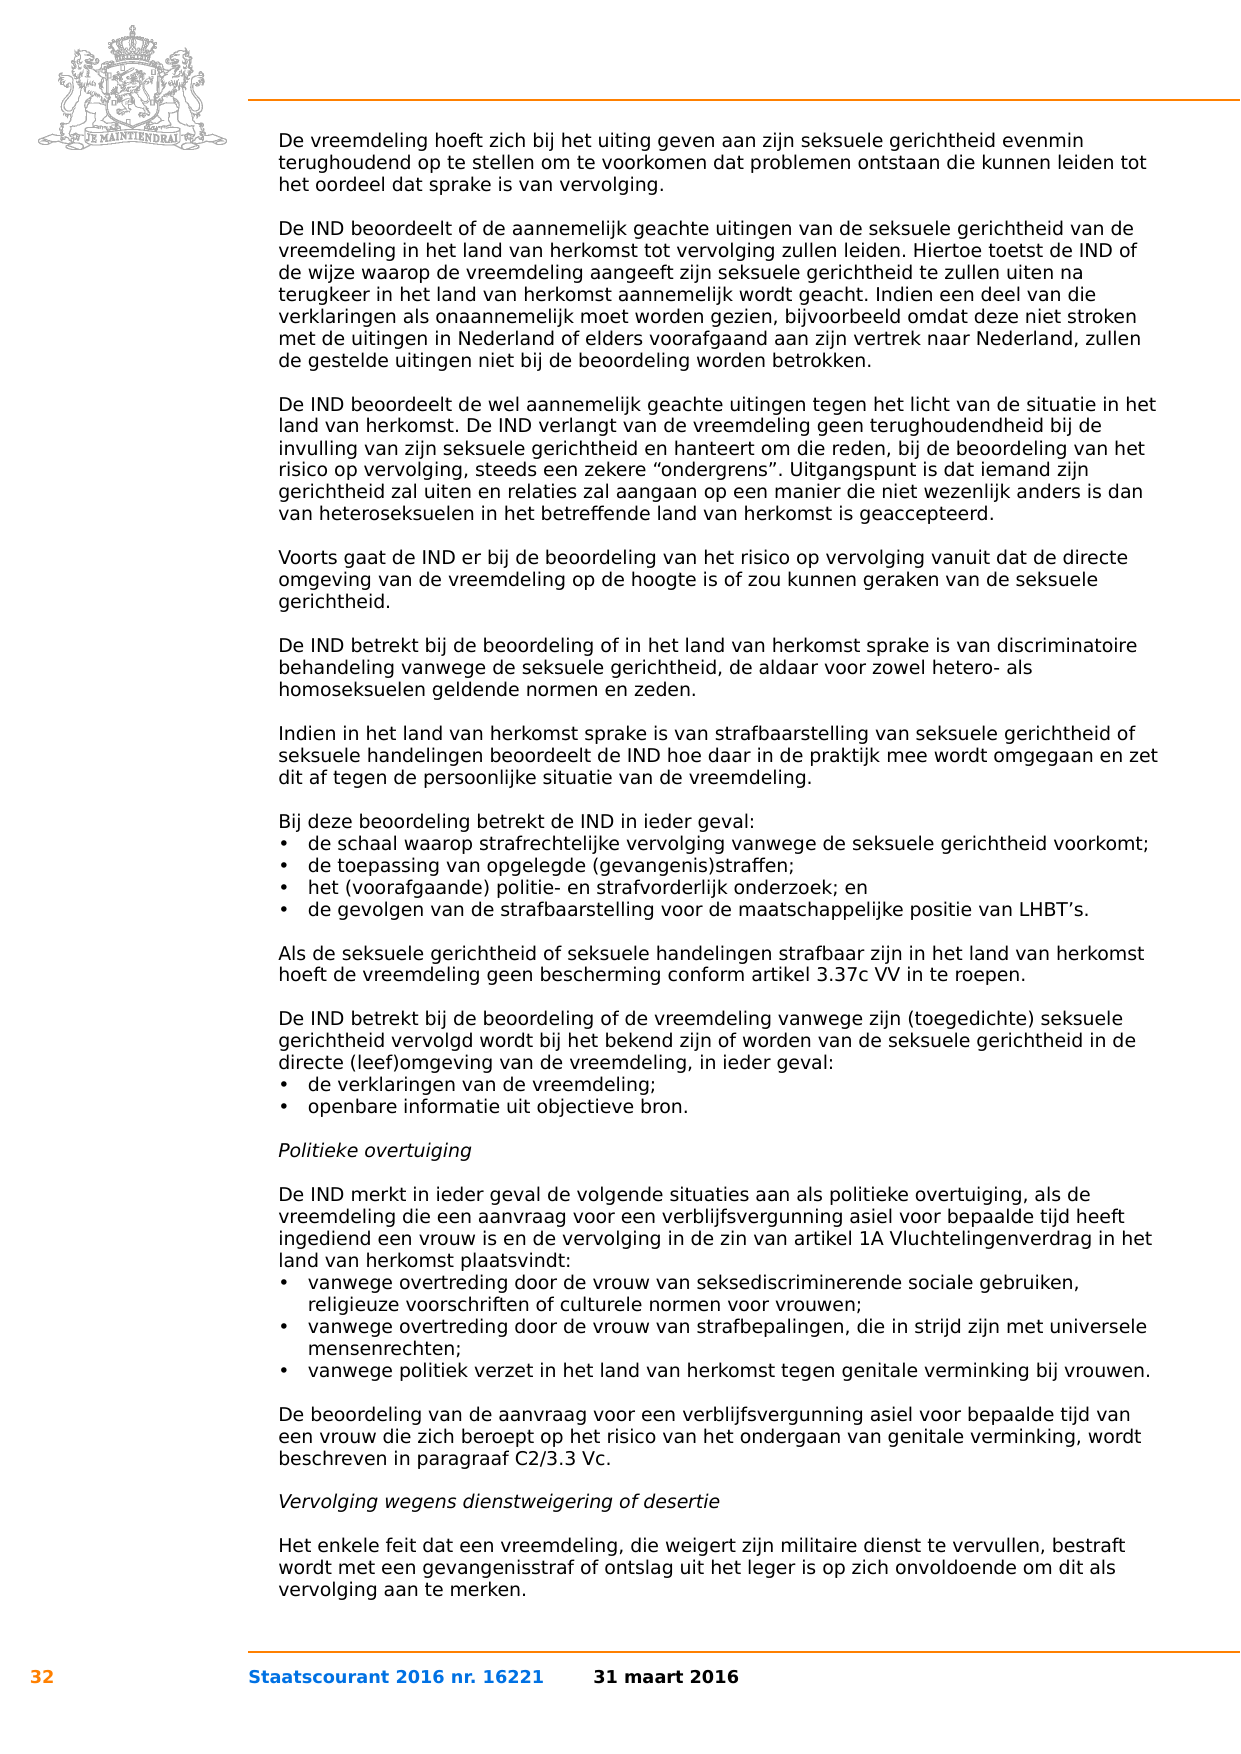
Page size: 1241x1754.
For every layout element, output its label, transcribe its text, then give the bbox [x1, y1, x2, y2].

text • de schaal waarop strafrechtelijke vervolging vanwege de seksuele gerichtheid voorkomt; [278, 833, 1163, 854]
text De beoordeling van de aanvraag voor een verblijfsvergunning asiel voor bepaalde tijd van een vrouw die zich beroept op het risico van het ondergaan van genitale verminking, wordt beschreven in paragraaf C2/3.3 Vc. [278, 1403, 1163, 1469]
text • openbare informatie uit objectieve bron. [278, 1096, 1163, 1118]
text • de toepassing van opgelegde (gevangenis)straffen; [278, 854, 1163, 877]
text De IND betrekt bij de beoordeling of de vreemdeling vanwege zijn (toegedichte) seksuele gerichtheid vervolgd wordt bij het bekend zijn of worden van de seksuele gerichtheid in de directe (leef)omgeving van de vreemdeling, in ieder geval: [278, 1008, 1163, 1074]
text • de gevolgen van de strafbaarstelling voor de maatschappelijke positie van LHBT’s. [278, 898, 1163, 921]
text De IND beoordeelt of de aannemelijk geachte uitingen van de seksuele gerichtheid van de vreemdeling in het land van herkomst tot vervolging zullen leiden. Hiertoe toetst de IND of de wijze waarop de vreemdeling aangeeft zijn seksuele gerichtheid te zullen uiten na terugkeer in het land van herkomst aannemelijk wordt geacht. Indien een deel van die verklaringen als onaannemelijk moet worden gezien, bijvoorbeeld omdat deze niet stroken met de uitingen in Nederland of elders voorafgaand aan zijn vertrek naar Nederland, zullen de gestelde uitingen niet bij de beoordeling worden betrokken. [278, 218, 1163, 372]
text De IND beoordeelt de wel aannemelijk geachte uitingen tegen het licht van de situatie in het land van herkomst. De IND verlangt van de vreemdeling geen terughoudendheid bij de invulling van zijn seksuele gerichtheid en hanteert om die reden, bij de beoordeling van het risico op vervolging, steeds een zekere “ondergrens”. Uitgangspunt is dat iemand zijn gerichtheid zal uiten en relaties zal aangaan op een manier die niet wezenlijk anders is dan van heteroseksuelen in het betreffende land van herkomst is geaccepteerd. [278, 393, 1163, 525]
text De IND merkt in ieder geval de volgende situaties aan als politieke overtuiging, als de vreemdeling die een aanvraag voor een verblijfsvergunning asiel voor bepaalde tijd heeft ingediend een vrouw is en de vervolging in de zin van artikel 1A Vluchtelingenverdrag in het land van herkomst plaatsvindt: [278, 1184, 1163, 1272]
text De IND betrekt bij de beoordeling of in het land van herkomst sprake is van discriminatoire behandeling vanwege de seksuele gerichtheid, de aldaar voor zowel hetero- als homoseksuelen geldende normen en zeden. [278, 635, 1163, 701]
text Indien in het land van herkomst sprake is van strafbaarstelling van seksuele gerichtheid of seksuele handelingen beoordeelt de IND hoe daar in de praktijk mee wordt omgegaan en zet dit af tegen de persoonlijke situatie van de vreemdeling. [278, 723, 1163, 789]
subtitle Politieke overtuiging [278, 1140, 1163, 1162]
text De vreemdeling hoeft zich bij het uiting geven aan zijn seksuele gerichtheid evenmin terughoudend op te stellen om te voorkomen dat problemen ontstaan die kunnen leiden tot het oordeel dat sprake is van vervolging. [278, 130, 1163, 196]
text Als de seksuele gerichtheid of seksuele handelingen strafbaar zijn in het land van herkomst hoeft de vreemdeling geen bescherming conform artikel 3.37c VV in te roepen. [278, 942, 1163, 986]
text • het (voorafgaande) politie- en strafvorderlijk onderzoek; en [278, 877, 1163, 898]
text Het enkele feit dat een vreemdeling, die weigert zijn militaire dienst te vervullen, bestraft wordt met een gevangenisstraf of ontslag uit het leger is op zich onvoldoende om dit als vervolging aan te merken. [278, 1535, 1163, 1601]
text Voorts gaat de IND er bij de beoordeling van het risico op vervolging vanuit dat de directe omgeving van de vreemdeling op de hoogte is of zou kunnen geraken van de seksuele gerichtheid. [278, 547, 1163, 613]
text Bij deze beoordeling betrekt de IND in ieder geval: [278, 811, 1163, 833]
text • de verklaringen van de vreemdeling; [278, 1074, 1163, 1096]
text • vanwege politiek verzet in het land van herkomst tegen genitale verminking bij vrouwen. [278, 1360, 1163, 1382]
picture [38, 25, 227, 150]
subtitle Vervolging wegens dienstweigering of desertie [278, 1491, 1163, 1513]
text • vanwege overtreding door de vrouw van seksediscriminerende sociale gebruiken, religieuze voorschriften of culturele normen voor vrouwen; [278, 1272, 1163, 1316]
text • vanwege overtreding door de vrouw van strafbepalingen, die in strijd zijn met universele mensenrechten; [278, 1316, 1163, 1360]
